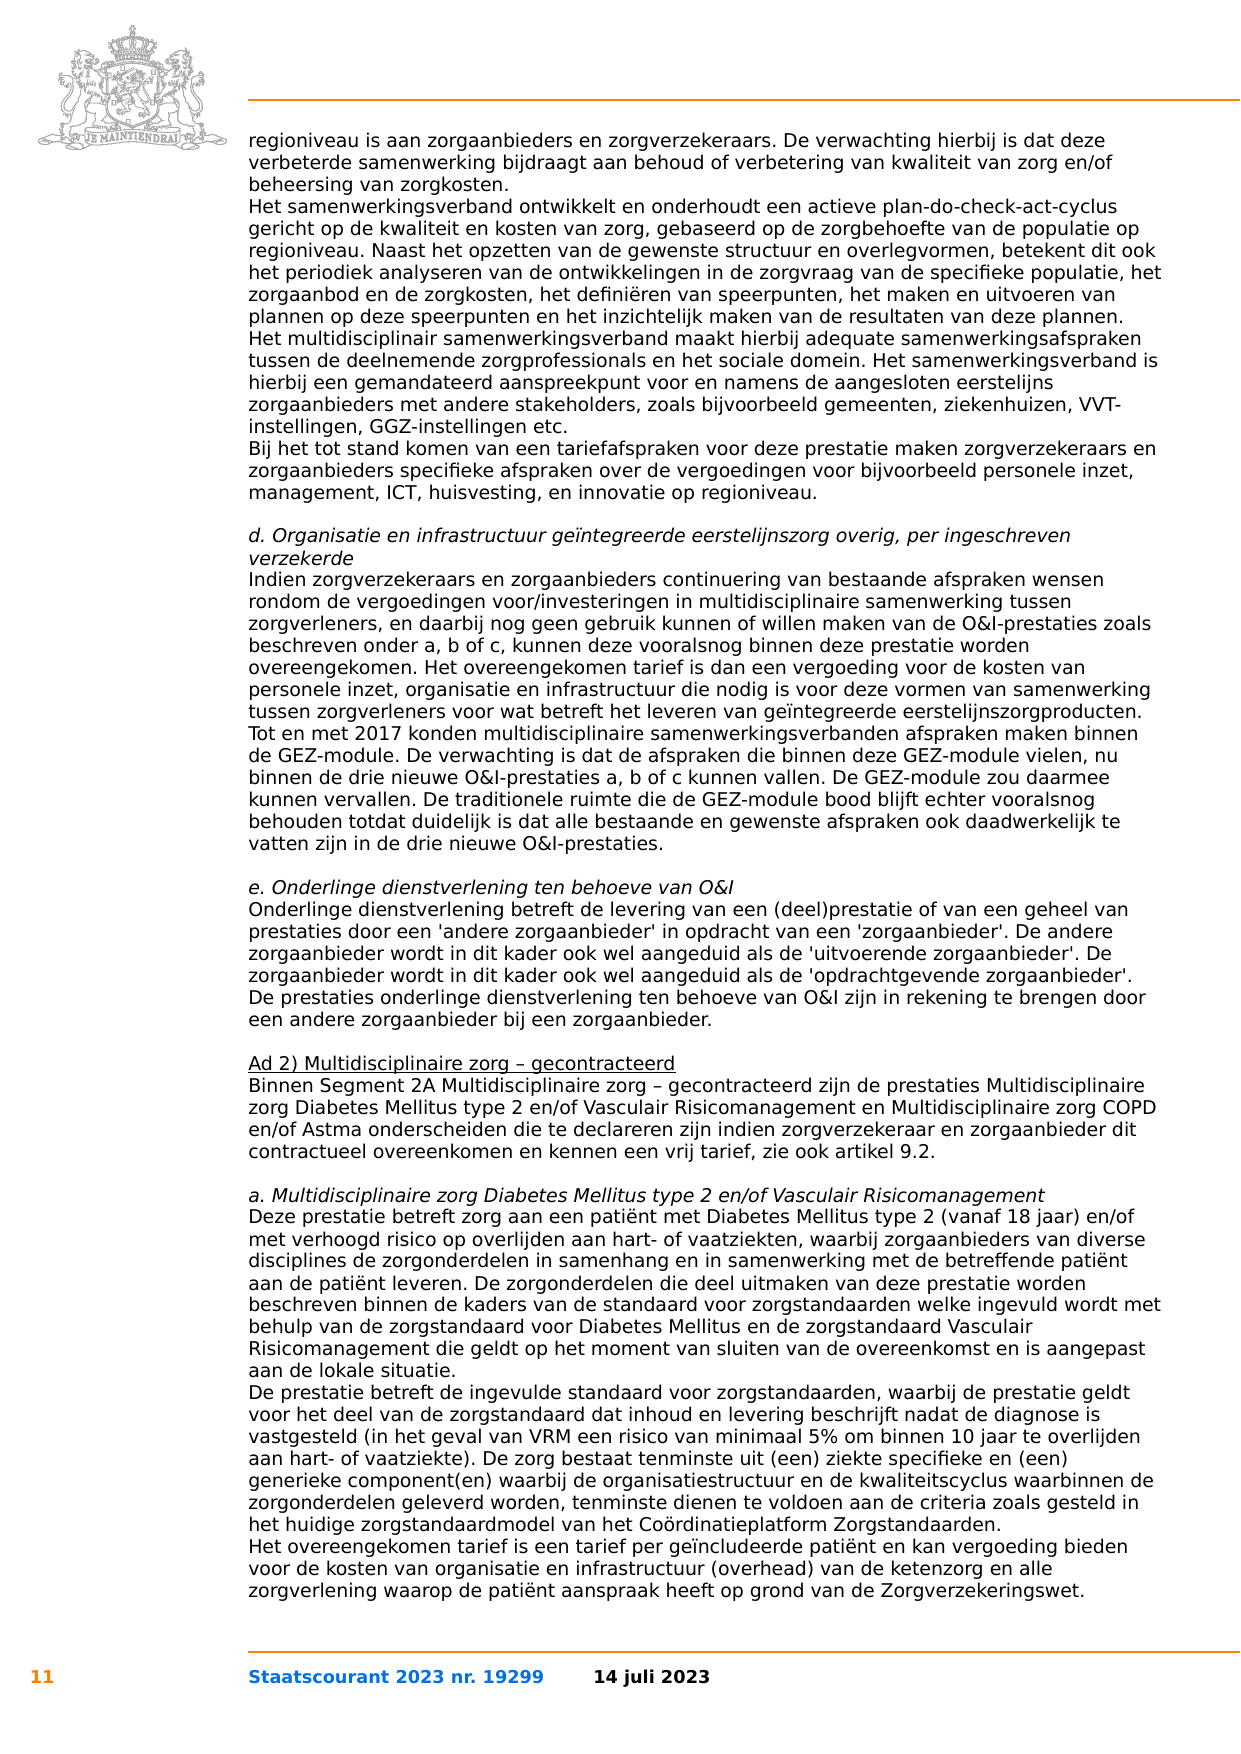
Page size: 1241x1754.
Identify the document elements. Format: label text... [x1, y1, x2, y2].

text regioniveau is aan zorgaanbieders en zorgverzekeraars. De verwachting hierbij is dat deze verbeterde samenwerking bijdraagt aan behoud of verbetering van kwaliteit van zorg en/of beheersing van zorgkosten. [248, 130, 1163, 196]
text Het samenwerkingsverband ontwikkelt en onderhoudt een actieve plan-do-check-act-cyclus gericht op de kwaliteit en kosten van zorg, gebaseerd op de zorgbehoefte van de populatie op regioniveau. Naast het opzetten van de gewenste structuur en overlegvormen, betekent dit ook het periodiek analyseren van de ontwikkelingen in de zorgvraag van de specifieke populatie, het zorgaanbod en de zorgkosten, het definiëren van speerpunten, het maken en uitvoeren van plannen op deze speerpunten en het inzichtelijk maken van de resultaten van deze plannen. [248, 196, 1163, 328]
text Indien zorgverzekeraars en zorgaanbieders continuering van bestaande afspraken wensen rondom de vergoedingen voor/investeringen in multidisciplinaire samenwerking tussen zorgverleners, en daarbij nog geen gebruik kunnen of willen maken van de O&I-prestaties zoals beschreven onder a, b of c, kunnen deze vooralsnog binnen deze prestatie worden overeengekomen. Het overeengekomen tarief is dan een vergoeding voor de kosten van personele inzet, organisatie en infrastructuur die nodig is voor deze vormen van samenwerking tussen zorgverleners voor wat betreft het leveren van geïntegreerde eerstelijnszorgproducten. [248, 569, 1163, 723]
text Bij het tot stand komen van een tariefafspraken voor deze prestatie maken zorgverzekeraars en zorgaanbieders specifieke afspraken over de vergoedingen voor bijvoorbeeld personele inzet, management, ICT, huisvesting, en innovatie op regioniveau. [248, 438, 1163, 503]
text Binnen Segment 2A Multidisciplinaire zorg – gecontracteerd zijn de prestaties Multidisciplinaire zorg Diabetes Mellitus type 2 en/of Vasculair Risicomanagement en Multidisciplinaire zorg COPD en/of Astma onderscheiden die te declareren zijn indien zorgverzekeraar en zorgaanbieder dit contractueel overeenkomen en kennen een vrij tarief, zie ook artikel 9.2. [248, 1075, 1163, 1163]
subtitle e. Onderlinge dienstverlening ten behoeve van O&I [248, 877, 1163, 899]
text Tot en met 2017 konden multidisciplinaire samenwerkingsverbanden afspraken maken binnen de GEZ-module. De verwachting is dat de afspraken die binnen deze GEZ-module vielen, nu binnen de drie nieuwe O&I-prestaties a, b of c kunnen vallen. De GEZ-module zou daarmee kunnen vervallen. De traditionele ruimte die de GEZ-module bood blijft echter vooralsnog behouden totdat duidelijk is dat alle bestaande en gewenste afspraken ook daadwerkelijk te vatten zijn in de drie nieuwe O&I-prestaties. [248, 723, 1163, 855]
subtitle Ad 2) Multidisciplinaire zorg – gecontracteerd [248, 1053, 1163, 1075]
text Deze prestatie betreft zorg aan een patiënt met Diabetes Mellitus type 2 (vanaf 18 jaar) en/of met verhoogd risico op overlijden aan hart- of vaatziekten, waarbij zorgaanbieders van diverse disciplines de zorgonderdelen in samenhang en in samenwerking met de betreffende patiënt aan de patiënt leveren. De zorgonderdelen die deel uitmaken van deze prestatie worden beschreven binnen de kaders van de standaard voor zorgstandaarden welke ingevuld wordt met behulp van de zorgstandaard voor Diabetes Mellitus en de zorgstandaard Vasculair Risicomanagement die geldt op het moment van sluiten van de overeenkomst en is aangepast aan de lokale situatie. [248, 1206, 1163, 1382]
text De prestatie betreft de ingevulde standaard voor zorgstandaarden, waarbij de prestatie geldt voor het deel van de zorgstandaard dat inhoud en levering beschrijft nadat de diagnose is vastgesteld (in het geval van VRM een risico van minimaal 5% om binnen 10 jaar te overlijden aan hart- of vaatziekte). De zorg bestaat tenminste uit (een) ziekte specifieke en (een) generieke component(en) waarbij de organisatiestructuur en de kwaliteitscyclus waarbinnen de zorgonderdelen geleverd worden, tenminste dienen te voldoen aan de criteria zoals gesteld in het huidige zorgstandaardmodel van het Coördinatieplatform Zorgstandaarden. [248, 1382, 1163, 1536]
text Het overeengekomen tarief is een tarief per geïncludeerde patiënt en kan vergoeding bieden voor de kosten van organisatie en infrastructuur (overhead) van de ketenzorg en alle zorgverlening waarop de patiënt aanspraak heeft op grond van de Zorgverzekeringswet. [248, 1536, 1163, 1602]
subtitle a. Multidisciplinaire zorg Diabetes Mellitus type 2 en/of Vasculair Risicomanagement [248, 1184, 1163, 1206]
text Het multidisciplinair samenwerkingsverband maakt hierbij adequate samenwerkingsafspraken tussen de deelnemende zorgprofessionals en het sociale domein. Het samenwerkingsverband is hierbij een gemandateerd aanspreekpunt voor en namens de aangesloten eerstelijns zorgaanbieders met andere stakeholders, zoals bijvoorbeeld gemeenten, ziekenhuizen, VVT-instellingen, GGZ-instellingen etc. [248, 328, 1163, 438]
text Onderlinge dienstverlening betreft de levering van een (deel)prestatie of van een geheel van prestaties door een 'andere zorgaanbieder' in opdracht van een 'zorgaanbieder'. De andere zorgaanbieder wordt in dit kader ook wel aangeduid als de 'uitvoerende zorgaanbieder'. De zorgaanbieder wordt in dit kader ook wel aangeduid als de 'opdrachtgevende zorgaanbieder'. De prestaties onderlinge dienstverlening ten behoeve van O&I zijn in rekening te brengen door een andere zorgaanbieder bij een zorgaanbieder. [248, 899, 1163, 1031]
picture [38, 25, 227, 150]
subtitle d. Organisatie en infrastructuur geïntegreerde eerstelijnszorg overig, per ingeschreven verzekerde [248, 525, 1163, 569]
